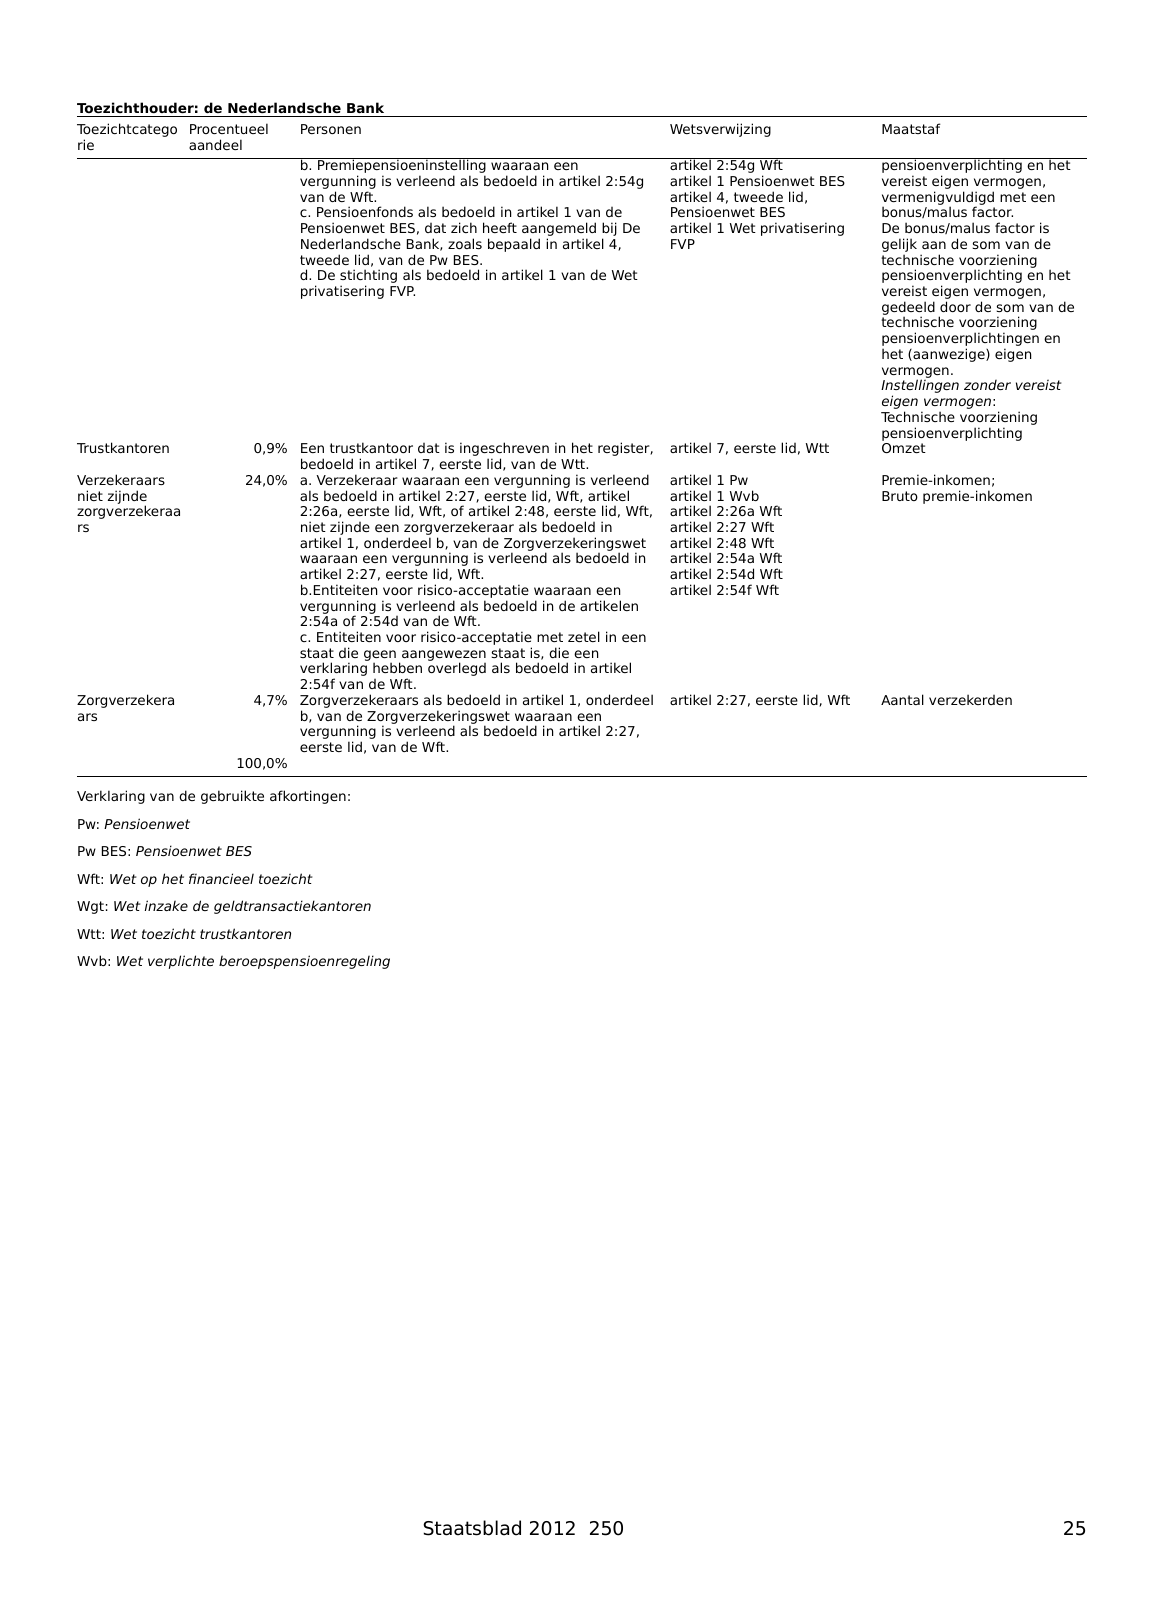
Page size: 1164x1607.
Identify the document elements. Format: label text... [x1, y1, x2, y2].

table_cell 4,7% [183, 693, 293, 756]
table_cell Toezichtcategorie [77, 117, 182, 158]
table_cell Zorgverzekeraars [77, 693, 182, 756]
table_cell artikel 1 Pw artikel 1 Wvb artikel 2:26a Wft artikel 2:27 Wft artikel 2:48 Wft artikel 2:54a Wft artikel 2:54d Wft artikel 2:54f Wft [664, 473, 875, 693]
table_cell pensioenverplichting en het vereist eigen vermogen, vermenigvuldigd met een bonus/malus factor. De bonus/malus factor is gelijk aan de som van de technische voorziening pensioenverplichting en het vereist eigen vermogen, gedeeld door de som van de technische voorziening pensioenverplichtingen en het (aanwezige) eigen vermogen. Instellingen zonder vereist eigen vermogen: Technische voorziening pensioenverplichting [875, 159, 1087, 441]
table_cell Wetsverwijzing [664, 117, 875, 158]
table_cell Procentueel aandeel [183, 117, 293, 158]
table_cell Trustkantoren [77, 441, 182, 473]
table_cell [77, 159, 182, 441]
table_cell [77, 756, 182, 776]
table_cell artikel 2:27, eerste lid, Wft [664, 693, 875, 756]
table_cell Verzekeraars niet zijnde zorgverzekeraars [77, 473, 182, 693]
table_cell Maatstaf [875, 117, 1087, 158]
table_cell [664, 756, 875, 776]
table_cell [294, 756, 664, 776]
table_cell Omzet [875, 441, 1087, 473]
table_cell 24,0% [183, 473, 293, 693]
table_header Toezichthouder: de Nederlandsche Bank [77, 100, 1087, 116]
table_cell Een trustkantoor dat is ingeschreven in het register, bedoeld in artikel 7, eerste lid, van de Wtt. [294, 441, 664, 473]
table_cell Personen [294, 117, 664, 158]
table_cell 100,0% [183, 756, 293, 776]
table_cell [183, 159, 293, 441]
table_cell a. Verzekeraar waaraan een vergunning is verleend als bedoeld in artikel 2:27, eerste lid, Wft, artikel 2:26a, eerste lid, Wft, of artikel 2:48, eerste lid, Wft, niet zijnde een zorgverzekeraar als bedoeld in artikel 1, onderdeel b, van de Zorgverzekeringswet waaraan een vergunning is verleend als bedoeld in artikel 2:27, eerste lid, Wft. b.Entiteiten voor risico-acceptatie waaraan een vergunning is verleend als bedoeld in de artikelen 2:54a of 2:54d van de Wft. c. Entiteiten voor risico-acceptatie met zetel in een staat die geen aangewezen staat is, die een verklaring hebben overlegd als bedoeld in artikel 2:54f van de Wft. [294, 473, 664, 693]
table_cell artikel 7, eerste lid, Wtt [664, 441, 875, 473]
table_cell Premie-inkomen; Bruto premie-inkomen [875, 473, 1087, 693]
table_cell Zorgverzekeraars als bedoeld in artikel 1, onderdeel b, van de Zorgverzekeringswet waaraan een vergunning is verleend als bedoeld in artikel 2:27, eerste lid, van de Wft. [294, 693, 664, 756]
table_cell 0,9% [183, 441, 293, 473]
table_cell Verklaring van de gebruikte afkortingen: Pw: Pensioenwet Pw BES: Pensioenwet BES Wft: Wet op het financieel toezicht Wgt: Wet inzake de geldtransactiekantoren Wtt: Wet toezicht trustkantoren Wvb: Wet verplichte beroepspensioenregeling [77, 777, 1087, 970]
table_cell b. Premiepensioeninstelling waaraan een vergunning is verleend als bedoeld in artikel 2:54g van de Wft. c. Pensioenfonds als bedoeld in artikel 1 van de Pensioenwet BES, dat zich heeft aangemeld bij De Nederlandsche Bank, zoals bepaald in artikel 4, tweede lid, van de Pw BES. d. De stichting als bedoeld in artikel 1 van de Wet privatisering FVP. [294, 159, 664, 441]
table_cell [875, 756, 1087, 776]
table_cell artikel 2:54g Wft artikel 1 Pensioenwet BES artikel 4, tweede lid, Pensioenwet BES artikel 1 Wet privatisering FVP [664, 159, 875, 441]
table_cell Aantal verzekerden [875, 693, 1087, 756]
